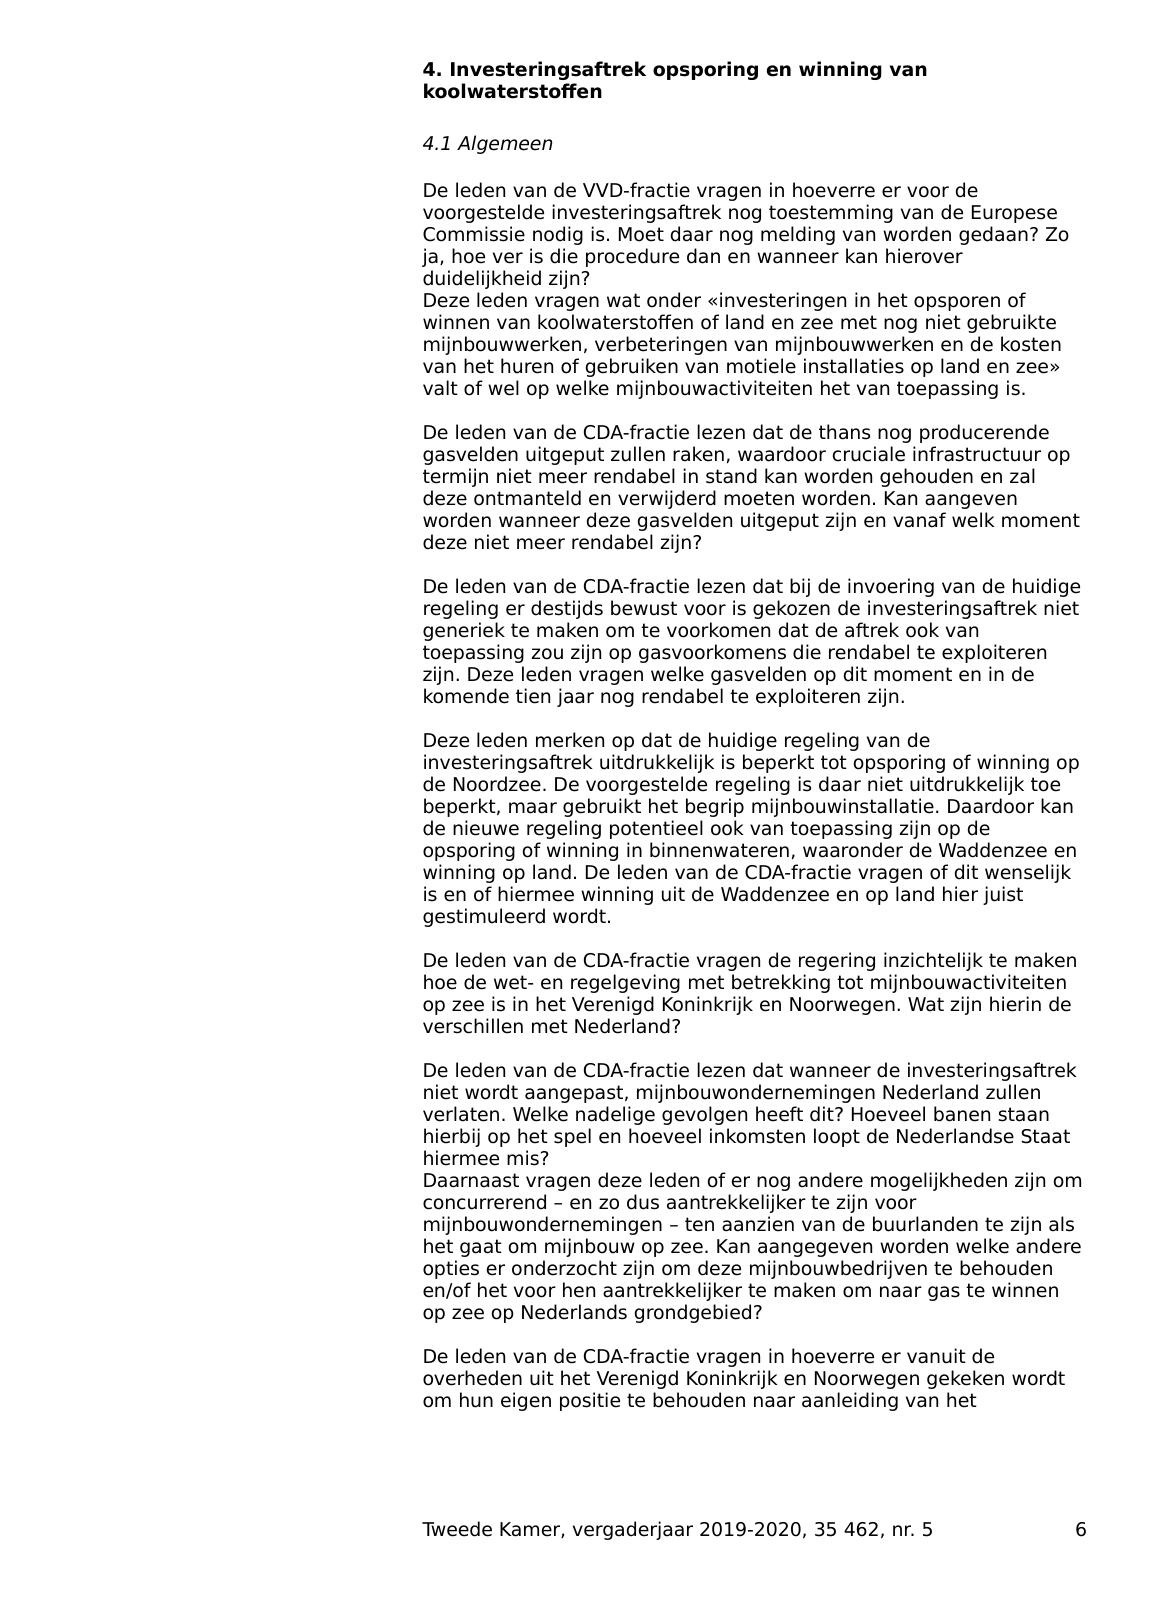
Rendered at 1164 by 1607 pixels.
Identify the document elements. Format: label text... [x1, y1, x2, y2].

text Deze leden vragen wat onder «investeringen in het opsporen of winnen van koolwaterstoffen of land en zee met nog niet gebruikte mijnbouwwerken, verbeteringen van mijnbouwwerken en de kosten van het huren of gebruiken van motiele installaties op land en zee» valt of wel op welke mijnbouwactiviteiten het van toepassing is. [422, 290, 1087, 400]
text De leden van de CDA-fractie vragen de regering inzichtelijk te maken hoe de wet- en regelgeving met betrekking tot mijnbouwactiviteiten op zee is in het Verenigd Koninkrijk en Noorwegen. Wat zijn hierin de verschillen met Nederland? [422, 950, 1087, 1038]
text De leden van de CDA-fractie lezen dat bij de invoering van de huidige regeling er destijds bewust voor is gekozen de investeringsaftrek niet generiek te maken om te voorkomen dat de aftrek ook van toepassing zou zijn op gasvoorkomens die rendabel te exploiteren zijn. Deze leden vragen welke gasvelden op dit moment en in de komende tien jaar nog rendabel te exploiteren zijn. [422, 576, 1087, 708]
text Daarnaast vragen deze leden of er nog andere mogelijkheden zijn om concurrerend – en zo dus aantrekkelijker te zijn voor mijnbouwondernemingen – ten aanzien van de buurlanden te zijn als het gaat om mijnbouw op zee. Kan aangegeven worden welke andere opties er onderzocht zijn om deze mijnbouwbedrijven te behouden en/of het voor hen aantrekkelijker te maken om naar gas te winnen op zee op Nederlands grondgebied? [422, 1170, 1087, 1324]
text De leden van de CDA-fractie vragen in hoeverre er vanuit de overheden uit het Verenigd Koninkrijk en Noorwegen gekeken wordt om hun eigen positie te behouden naar aanleiding van het [422, 1346, 1087, 1412]
text De leden van de VVD-fractie vragen in hoeverre er voor de voorgestelde investeringsaftrek nog toestemming van de Europese Commissie nodig is. Moet daar nog melding van worden gedaan? Zo ja, hoe ver is die procedure dan en wanneer kan hierover duidelijkheid zijn? [422, 180, 1087, 290]
subtitle 4. Investeringsaftrek opsporing en winning van koolwaterstoffen [422, 59, 1087, 103]
text Deze leden merken op dat de huidige regeling van de investeringsaftrek uitdrukkelijk is beperkt tot opsporing of winning op de Noordzee. De voorgestelde regeling is daar niet uitdrukkelijk toe beperkt, maar gebruikt het begrip mijnbouwinstallatie. Daardoor kan de nieuwe regeling potentieel ook van toepassing zijn op de opsporing of winning in binnenwateren, waaronder de Waddenzee en winning op land. De leden van de CDA-fractie vragen of dit wenselijk is en of hiermee winning uit de Waddenzee en op land hier juist gestimuleerd wordt. [422, 730, 1087, 928]
text De leden van de CDA-fractie lezen dat wanneer de investeringsaftrek niet wordt aangepast, mijnbouwondernemingen Nederland zullen verlaten. Welke nadelige gevolgen heeft dit? Hoeveel banen staan hierbij op het spel en hoeveel inkomsten loopt de Nederlandse Staat hiermee mis? [422, 1060, 1087, 1170]
subtitle 4.1 Algemeen [422, 133, 1087, 155]
text De leden van de CDA-fractie lezen dat de thans nog producerende gasvelden uitgeput zullen raken, waardoor cruciale infrastructuur op termijn niet meer rendabel in stand kan worden gehouden en zal deze ontmanteld en verwijderd moeten worden. Kan aangeven worden wanneer deze gasvelden uitgeput zijn en vanaf welk moment deze niet meer rendabel zijn? [422, 422, 1087, 554]
